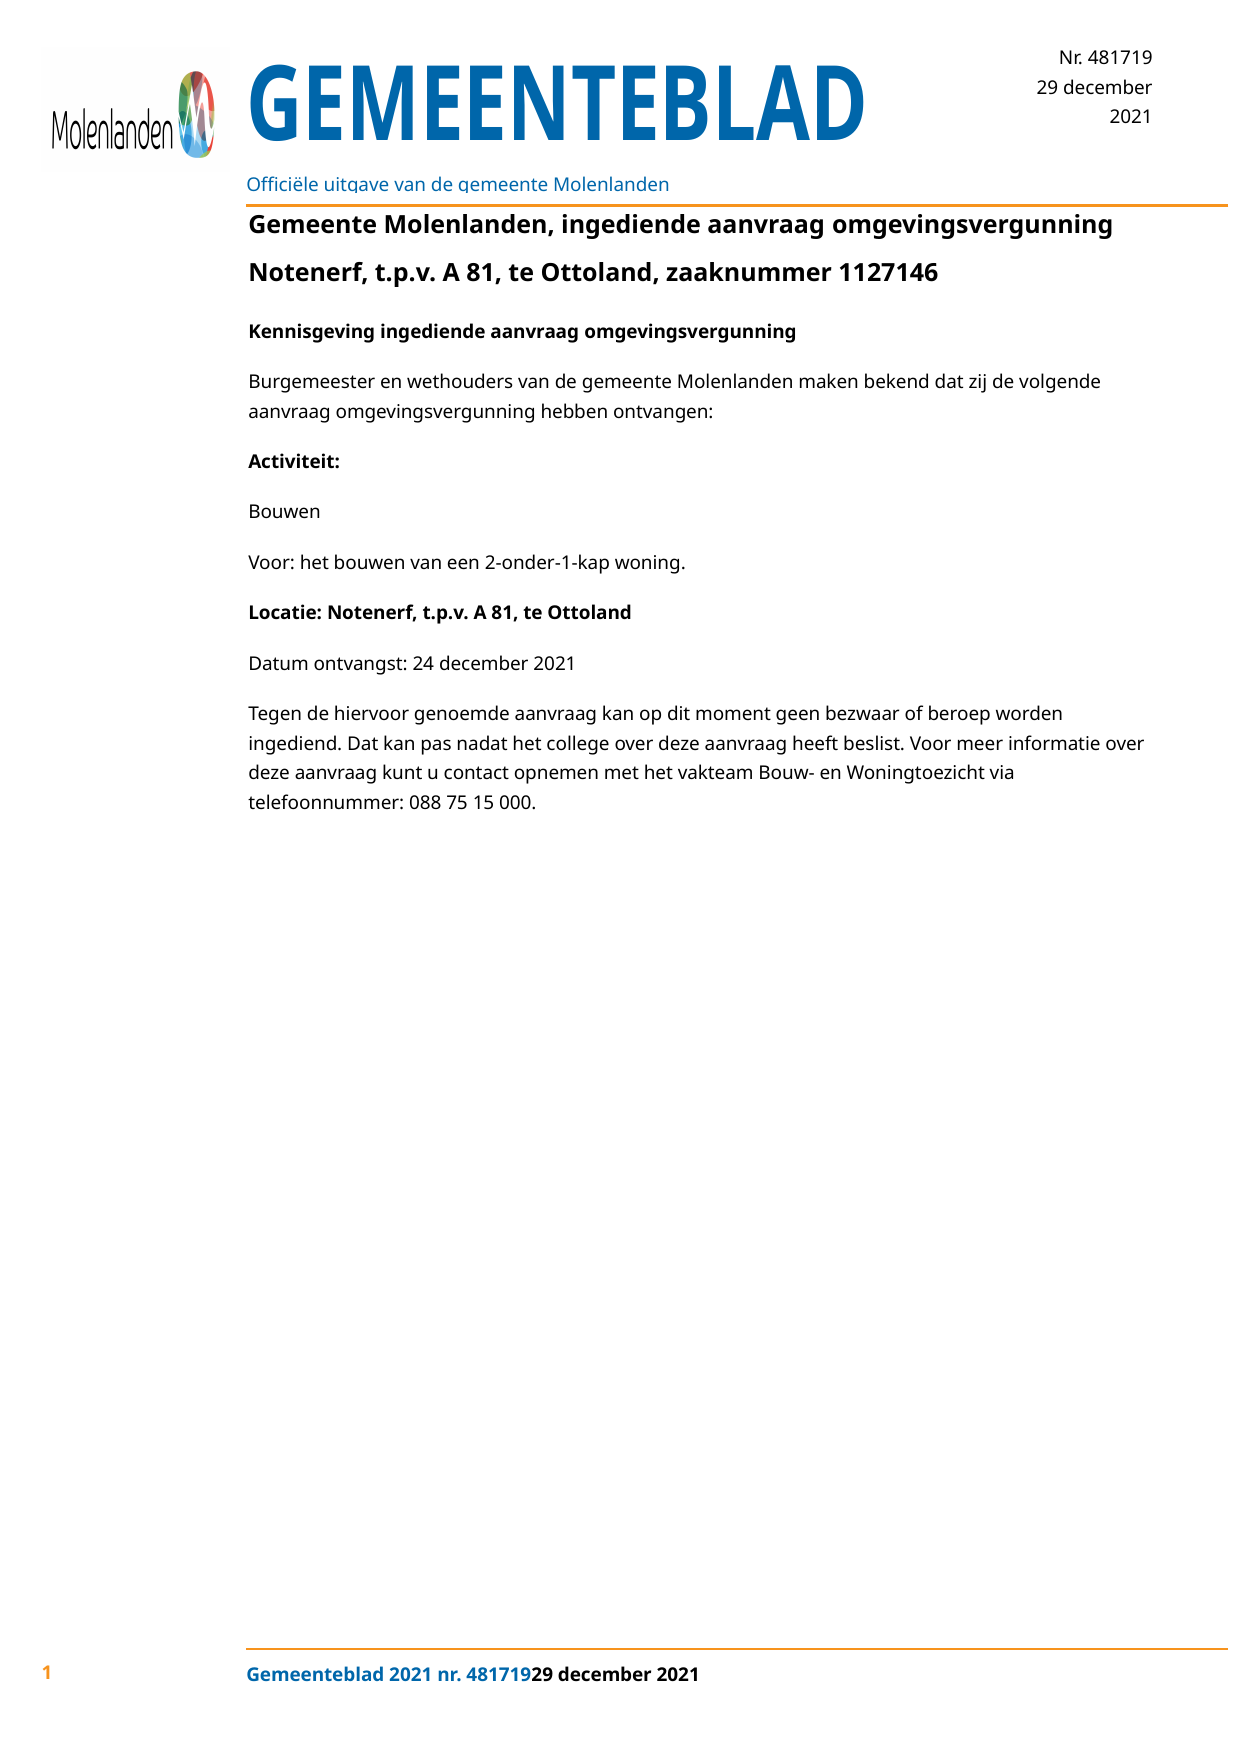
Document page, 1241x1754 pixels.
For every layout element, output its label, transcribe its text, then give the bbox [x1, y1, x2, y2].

text Tegen de hiervoor genoemde aanvraag kan op dit moment geen bezwaar of beroep worden ingediend. Dat kan pas nadat het college over deze aanvraag heeft beslist. Voor meer informatie over deze aanvraag kunt u contact opnemen met het vakteam Bouw- en Woningtoezicht via telefoonnummer: 088 75 15 000. [248, 700, 1152, 815]
picture [41, 47, 231, 172]
text Kennisgeving ingediende aanvraag omgevingsvergunning [248, 318, 1152, 344]
text Datum ontvangst: 24 december 2021 [248, 650, 1152, 676]
text Locatie: Notenerf, t.p.v. A 81, te Ottoland [248, 599, 1152, 625]
text Burgemeester en wethouders van de gemeente Molenlanden maken bekend dat zij de volgende aanvraag omgevingsvergunning hebben ontvangen: [248, 368, 1152, 424]
text Gemeente Molenlanden, ingediende aanvraag omgevingsvergunning Notenerf, t.p.v. A 81, te Ottoland, zaaknummer 1127146 [248, 207, 1152, 288]
text Voor: het bouwen van een 2-onder-1-kap woning. [248, 549, 1152, 575]
text Activiteit: [248, 448, 1152, 474]
text Bouwen [248, 499, 1152, 524]
